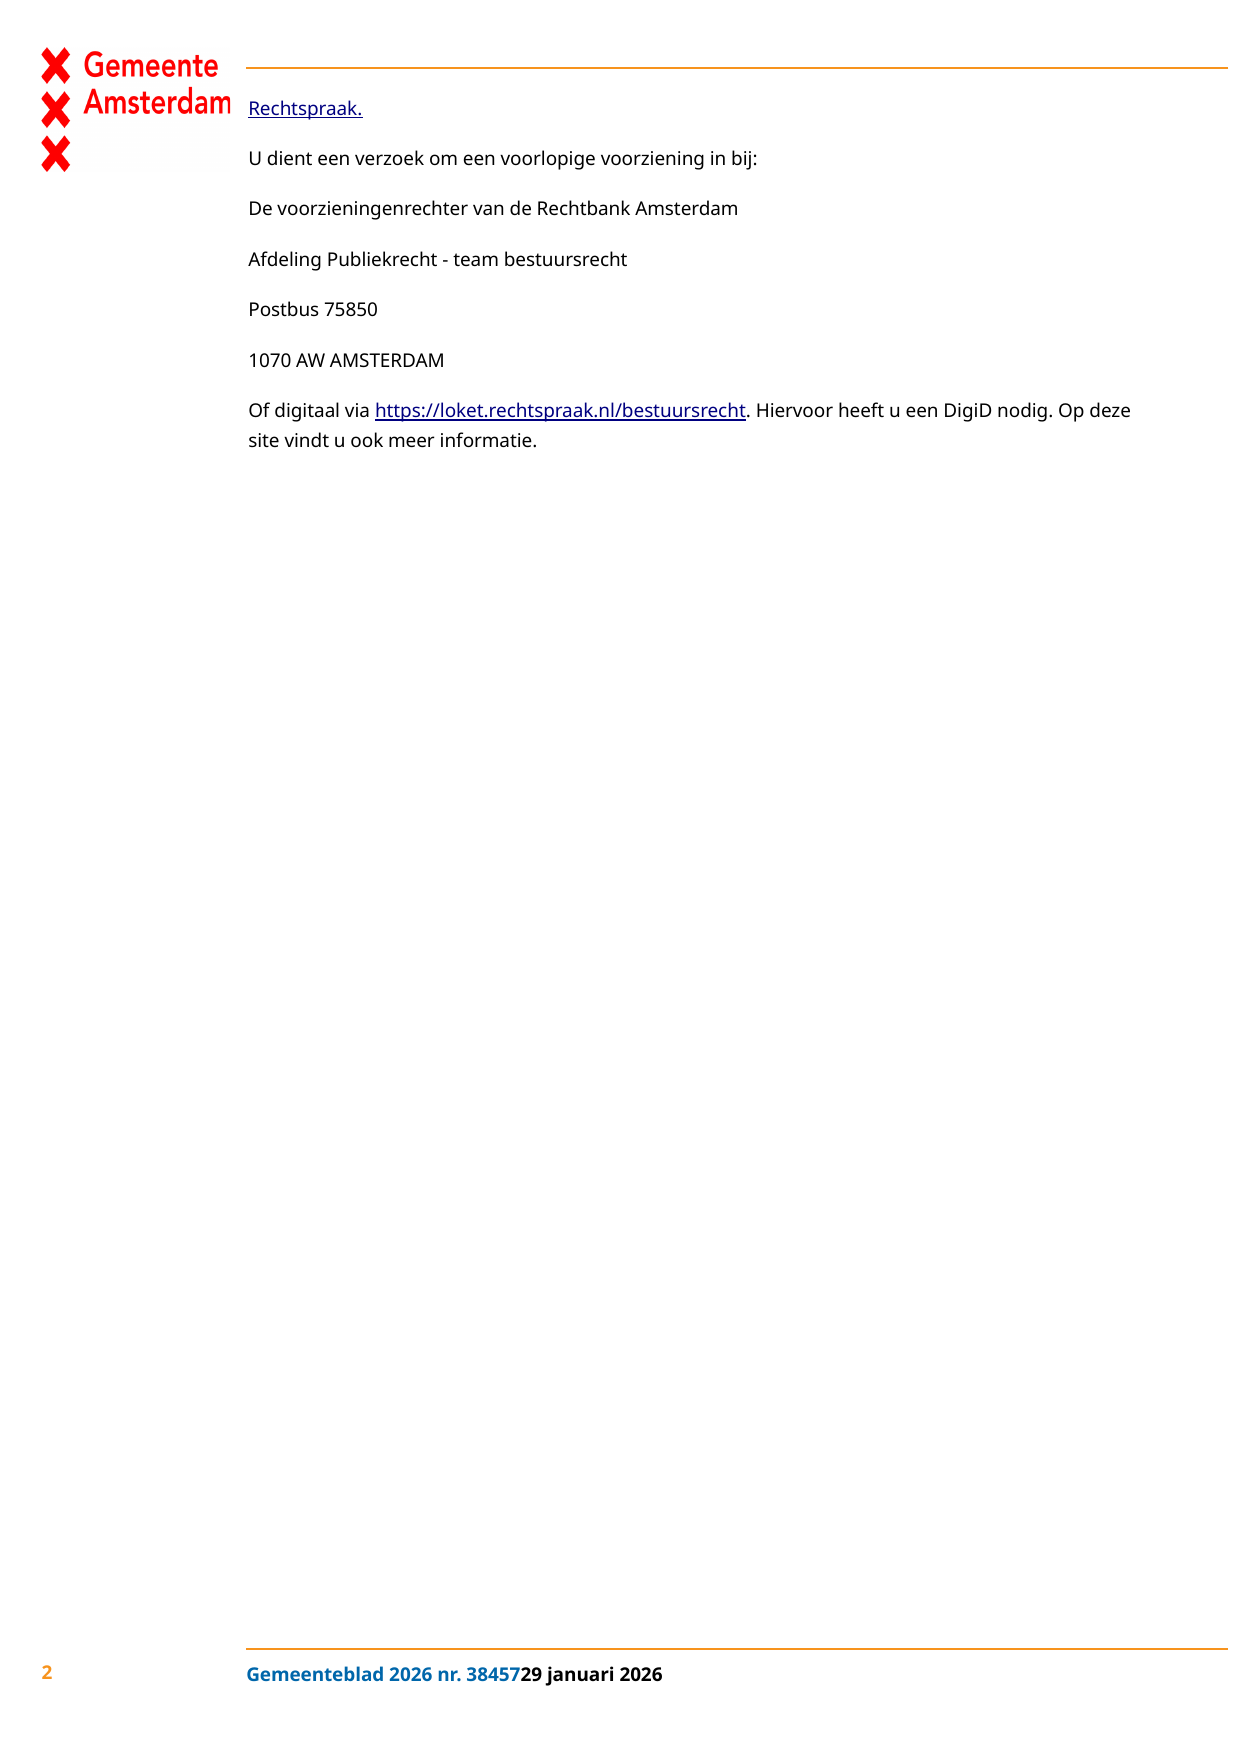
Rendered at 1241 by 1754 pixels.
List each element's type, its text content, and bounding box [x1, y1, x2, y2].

text Afdeling Publiekrecht - team bestuursrecht [248, 246, 1152, 272]
text Rechtspraak. [248, 95, 1152, 121]
text Of digitaal via https://loket.rechtspraak.nl/bestuursrecht. Hiervoor heeft u een DigiD nodig. Op deze site vindt u ook meer informatie. [248, 397, 1152, 453]
picture [41, 47, 231, 172]
text Postbus 75850 [248, 296, 1152, 322]
text De voorzieningenrechter van de Rechtbank Amsterdam [248, 196, 1152, 221]
text U dient een verzoek om een voorlopige voorziening in bij: [248, 145, 1152, 171]
text 1070 AW AMSTERDAM [248, 347, 1152, 373]
